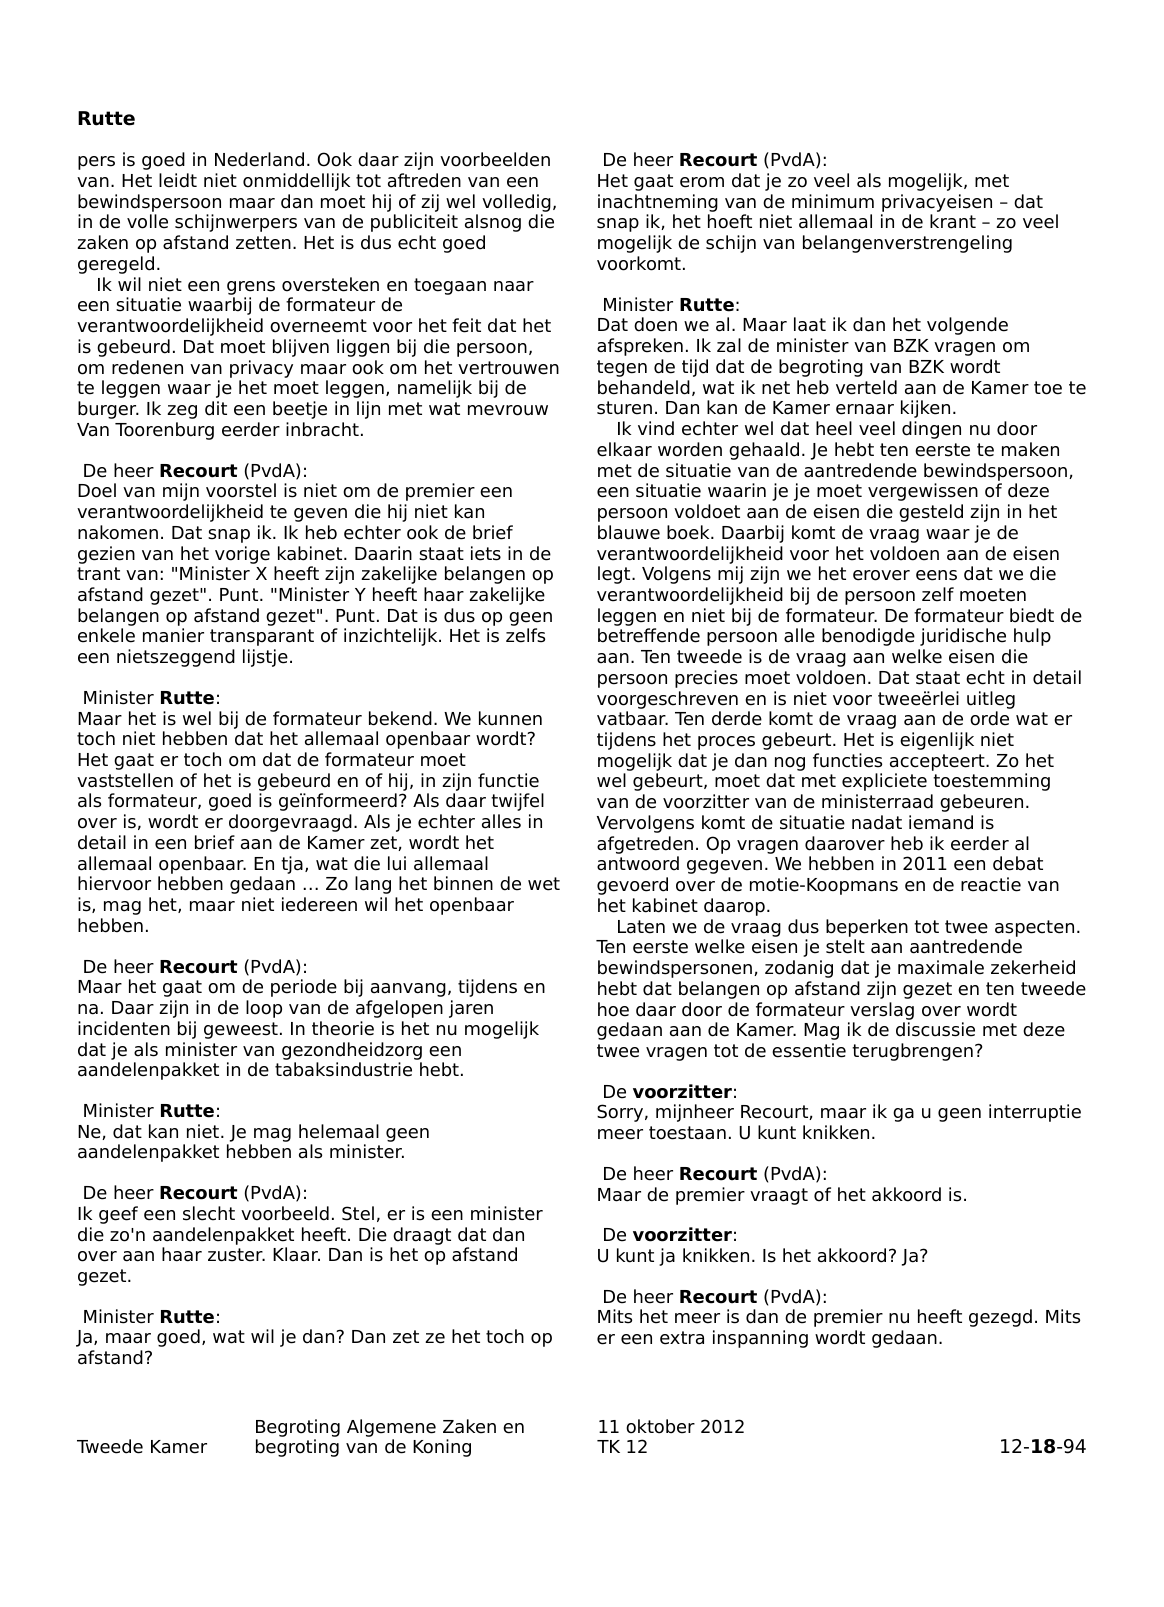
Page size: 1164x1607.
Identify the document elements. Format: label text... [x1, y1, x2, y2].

text Ik wil niet een grens oversteken en toegaan naar een situatie waarbij de formateur de verantwoordelijkheid overneemt voor het feit dat het is gebeurd. Dat moet blijven liggen bij die persoon, om redenen van privacy maar ook om het vertrouwen te leggen waar je het moet leggen, namelijk bij de burger. Ik zeg dit een beetje in lijn met wat mevrouw Van Toorenburg eerder inbracht. [77, 274, 567, 440]
text pers is goed in Nederland. Ook daar zijn voorbeelden van. Het leidt niet onmiddellijk tot aftreden van een bewindspersoon maar dan moet hij of zij wel volledig, in de volle schijnwerpers van de publiciteit alsnog die zaken op afstand zetten. Het is dus echt goed geregeld. [77, 150, 567, 274]
text Minister Rutte: [77, 688, 567, 708]
text U kunt ja knikken. Is het akkoord? Ja? [596, 1246, 1087, 1267]
text Maar de premier vraagt of het akkoord is. [596, 1184, 1087, 1205]
text De heer Recourt (PvdA): [77, 1183, 567, 1204]
text Ne, dat kan niet. Je mag helemaal geen aandelenpakket hebben als minister. [77, 1122, 567, 1163]
text Maar het gaat om de periode bij aanvang, tijdens en na. Daar zijn in de loop van de afgelopen jaren incidenten bij geweest. In theorie is het nu mogelijk dat je als minister van gezondheidzorg een aandelenpakket in de tabaksindustrie hebt. [77, 977, 567, 1081]
text Ik geef een slecht voorbeeld. Stel, er is een minister die zo'n aandelenpakket heeft. Die draagt dat dan over aan haar zuster. Klaar. Dan is het op afstand gezet. [77, 1204, 567, 1287]
text Minister Rutte: [77, 1307, 567, 1327]
text De voorzitter: [596, 1225, 1087, 1246]
text Dat doen we al. Maar laat ik dan het volgende afspreken. Ik zal de minister van BZK vragen om tegen de tijd dat de begroting van BZK wordt behandeld, wat ik net heb verteld aan de Kamer toe te sturen. Dan kan de Kamer ernaar kijken. [596, 315, 1087, 419]
text Ik vind echter wel dat heel veel dingen nu door elkaar worden gehaald. Je hebt ten eerste te maken met de situatie van de aantredende bewindspersoon, een situatie waarin je je moet vergewissen of deze persoon voldoet aan de eisen die gesteld zijn in het blauwe boek. Daarbij komt de vraag waar je de verantwoordelijkheid voor het voldoen aan de eisen legt. Volgens mij zijn we het erover eens dat we die verantwoordelijkheid bij de persoon zelf moeten leggen en niet bij de formateur. De formateur biedt de betreffende persoon alle benodigde juridische hulp aan. Ten tweede is de vraag aan welke eisen die persoon precies moet voldoen. Dat staat echt in detail voorgeschreven en is niet voor tweeërlei uitleg vatbaar. Ten derde komt de vraag aan de orde wat er tijdens het proces gebeurt. Het is eigenlijk niet mogelijk dat je dan nog functies accepteert. Zo het wel gebeurt, moet dat met expliciete toestemming van de voorzitter van de ministerraad gebeuren. Vervolgens komt de situatie nadat iemand is afgetreden. Op vragen daarover heb ik eerder al antwoord gegeven. We hebben in 2011 een debat gevoerd over de motie-Koopmans en de reactie van het kabinet daarop. [596, 419, 1087, 916]
text Het gaat erom dat je zo veel als mogelijk, met inachtneming van de minimum privacyeisen – dat snap ik, het hoeft niet allemaal in de krant – zo veel mogelijk de schijn van belangenverstrengeling voorkomt. [596, 171, 1087, 274]
text De heer Recourt (PvdA): [596, 150, 1087, 171]
text De heer Recourt (PvdA): [77, 460, 567, 481]
text Sorry, mijnheer Recourt, maar ik ga u geen interruptie meer toestaan. U kunt knikken. [596, 1102, 1087, 1144]
text Ja, maar goed, wat wil je dan? Dan zet ze het toch op afstand? [77, 1327, 567, 1369]
text De heer Recourt (PvdA): [596, 1164, 1087, 1184]
text De heer Recourt (PvdA): [596, 1287, 1087, 1307]
text Minister Rutte: [77, 1101, 567, 1122]
text Mits het meer is dan de premier nu heeft gezegd. Mits er een extra inspanning wordt gedaan. [596, 1307, 1087, 1349]
text Minister Rutte: [596, 294, 1087, 315]
text De voorzitter: [596, 1082, 1087, 1102]
text Doel van mijn voorstel is niet om de premier een verantwoordelijkheid te geven die hij niet kan nakomen. Dat snap ik. Ik heb echter ook de brief gezien van het vorige kabinet. Daarin staat iets in de trant van: "Minister X heeft zijn zakelijke belangen op afstand gezet". Punt. "Minister Y heeft haar zakelijke belangen op afstand gezet". Punt. Dat is dus op geen enkele manier transparant of inzichtelijk. Het is zelfs een nietszeggend lijstje. [77, 481, 567, 668]
text Maar het is wel bij de formateur bekend. We kunnen toch niet hebben dat het allemaal openbaar wordt? Het gaat er toch om dat de formateur moet vaststellen of het is gebeurd en of hij, in zijn functie als formateur, goed is geïnformeerd? Als daar twijfel over is, wordt er doorgevraagd. Als je echter alles in detail in een brief aan de Kamer zet, wordt het allemaal openbaar. En tja, wat die lui allemaal hiervoor hebben gedaan … Zo lang het binnen de wet is, mag het, maar niet iedereen wil het openbaar hebben. [77, 708, 567, 936]
text Laten we de vraag dus beperken tot twee aspecten. Ten eerste welke eisen je stelt aan aantredende bewindspersonen, zodanig dat je maximale zekerheid hebt dat belangen op afstand zijn gezet en ten tweede hoe daar door de formateur verslag over wordt gedaan aan de Kamer. Mag ik de discussie met deze twee vragen tot de essentie terugbrengen? [596, 916, 1087, 1062]
text De heer Recourt (PvdA): [77, 956, 567, 977]
